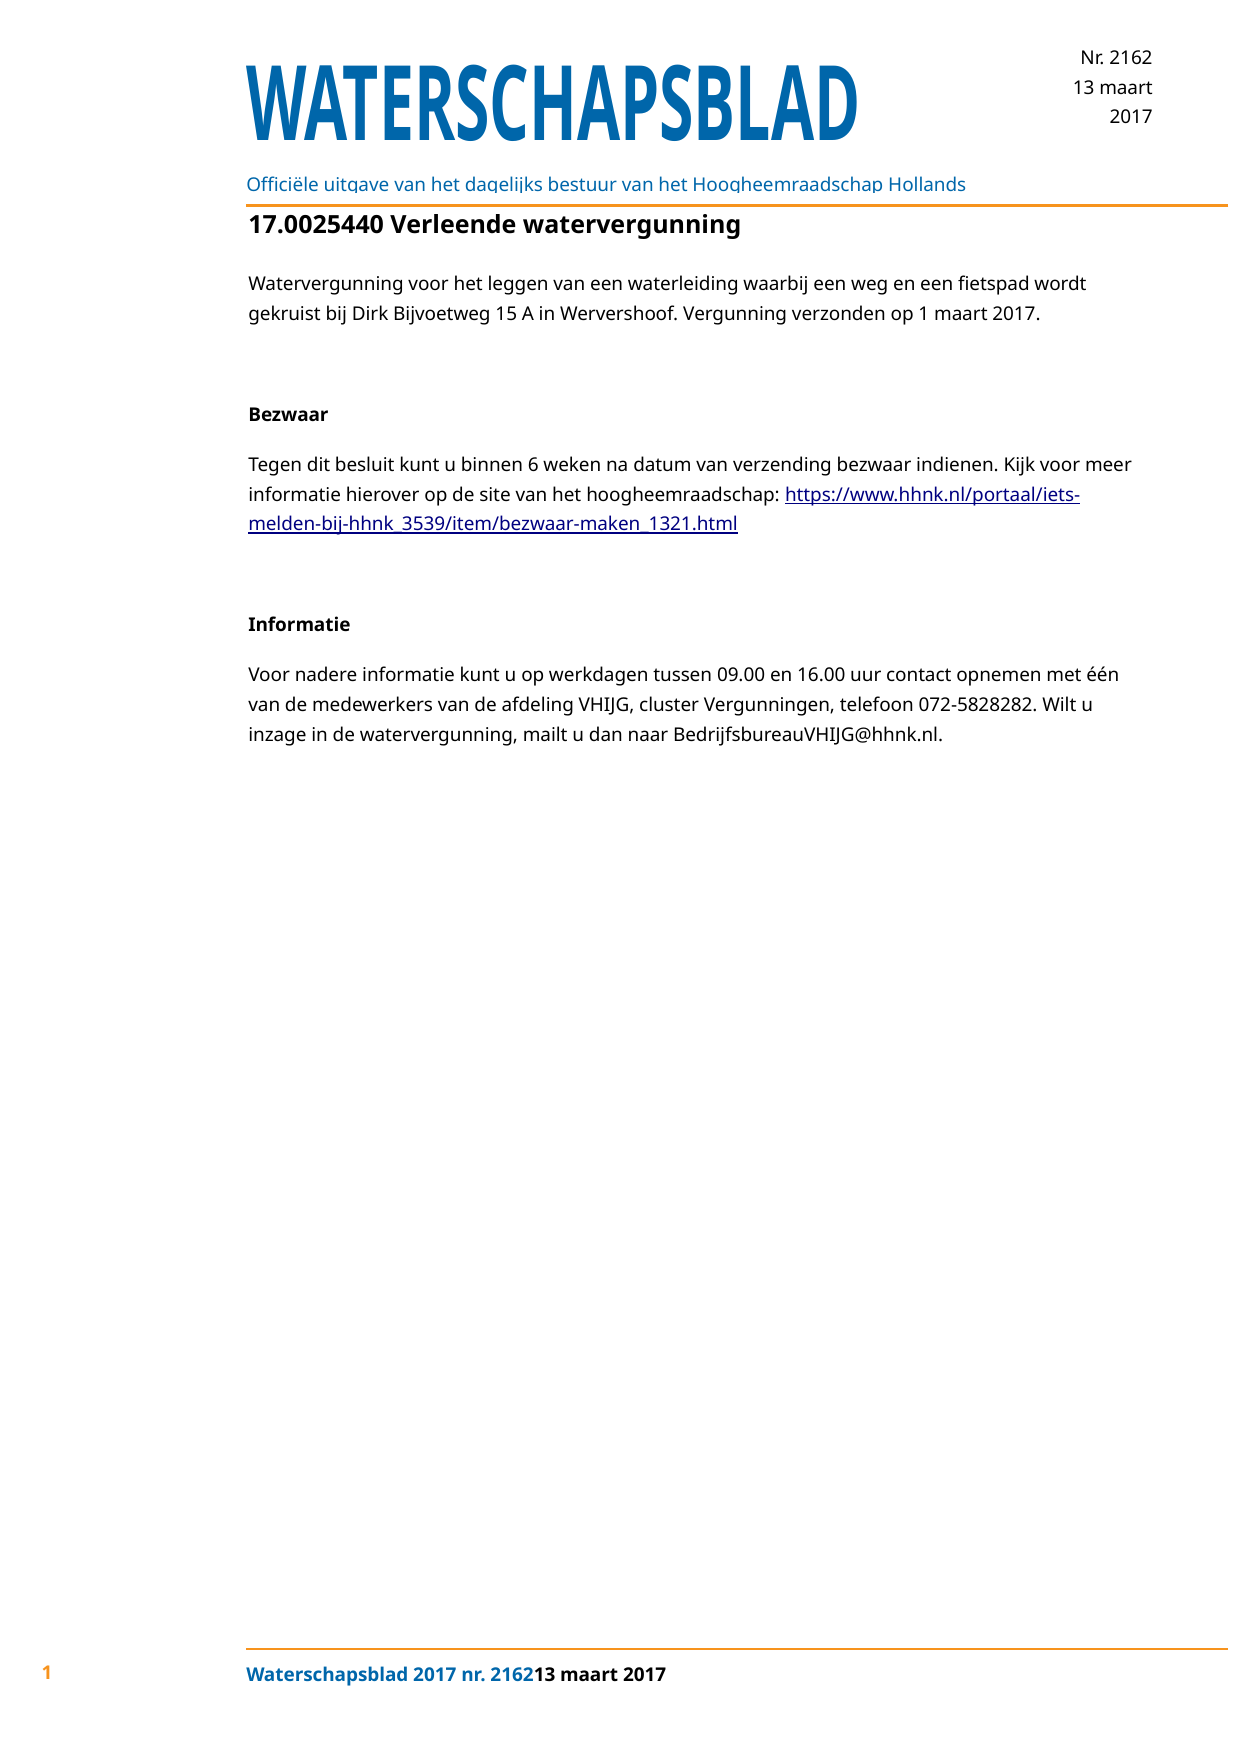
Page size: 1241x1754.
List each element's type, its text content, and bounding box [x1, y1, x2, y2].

text Voor nadere informatie kunt u op werkdagen tussen 09.00 en 16.00 uur contact opnemen met één van de medewerkers van de afdeling VHIJG, cluster Vergunningen, telefoon 072-5828282. Wilt u inzage in de watervergunning, mailt u dan naar BedrijfsbureauVHIJG@hhnk.nl. [248, 662, 1152, 746]
text Tegen dit besluit kunt u binnen 6 weken na datum van verzending bezwaar indienen. Kijk voor meer informatie hierover op de site van het hoogheemraadschap: https://www.hhnk.nl/portaal/iets-melden-bij-hhnk_3539/item/bezwaar-maken_1321.html [248, 451, 1152, 536]
text Watervergunning voor het leggen van een waterleiding waarbij een weg en een fietspad wordt gekruist bij Dirk Bijvoetweg 15 A in Wervershoof. Vergunning verzonden op 1 maart 2017. [248, 270, 1152, 326]
picture [41, 47, 231, 172]
text 17.0025440 Verleende watervergunning [248, 207, 1152, 241]
text Informatie [248, 611, 1152, 637]
text Bezwaar [248, 401, 1152, 426]
